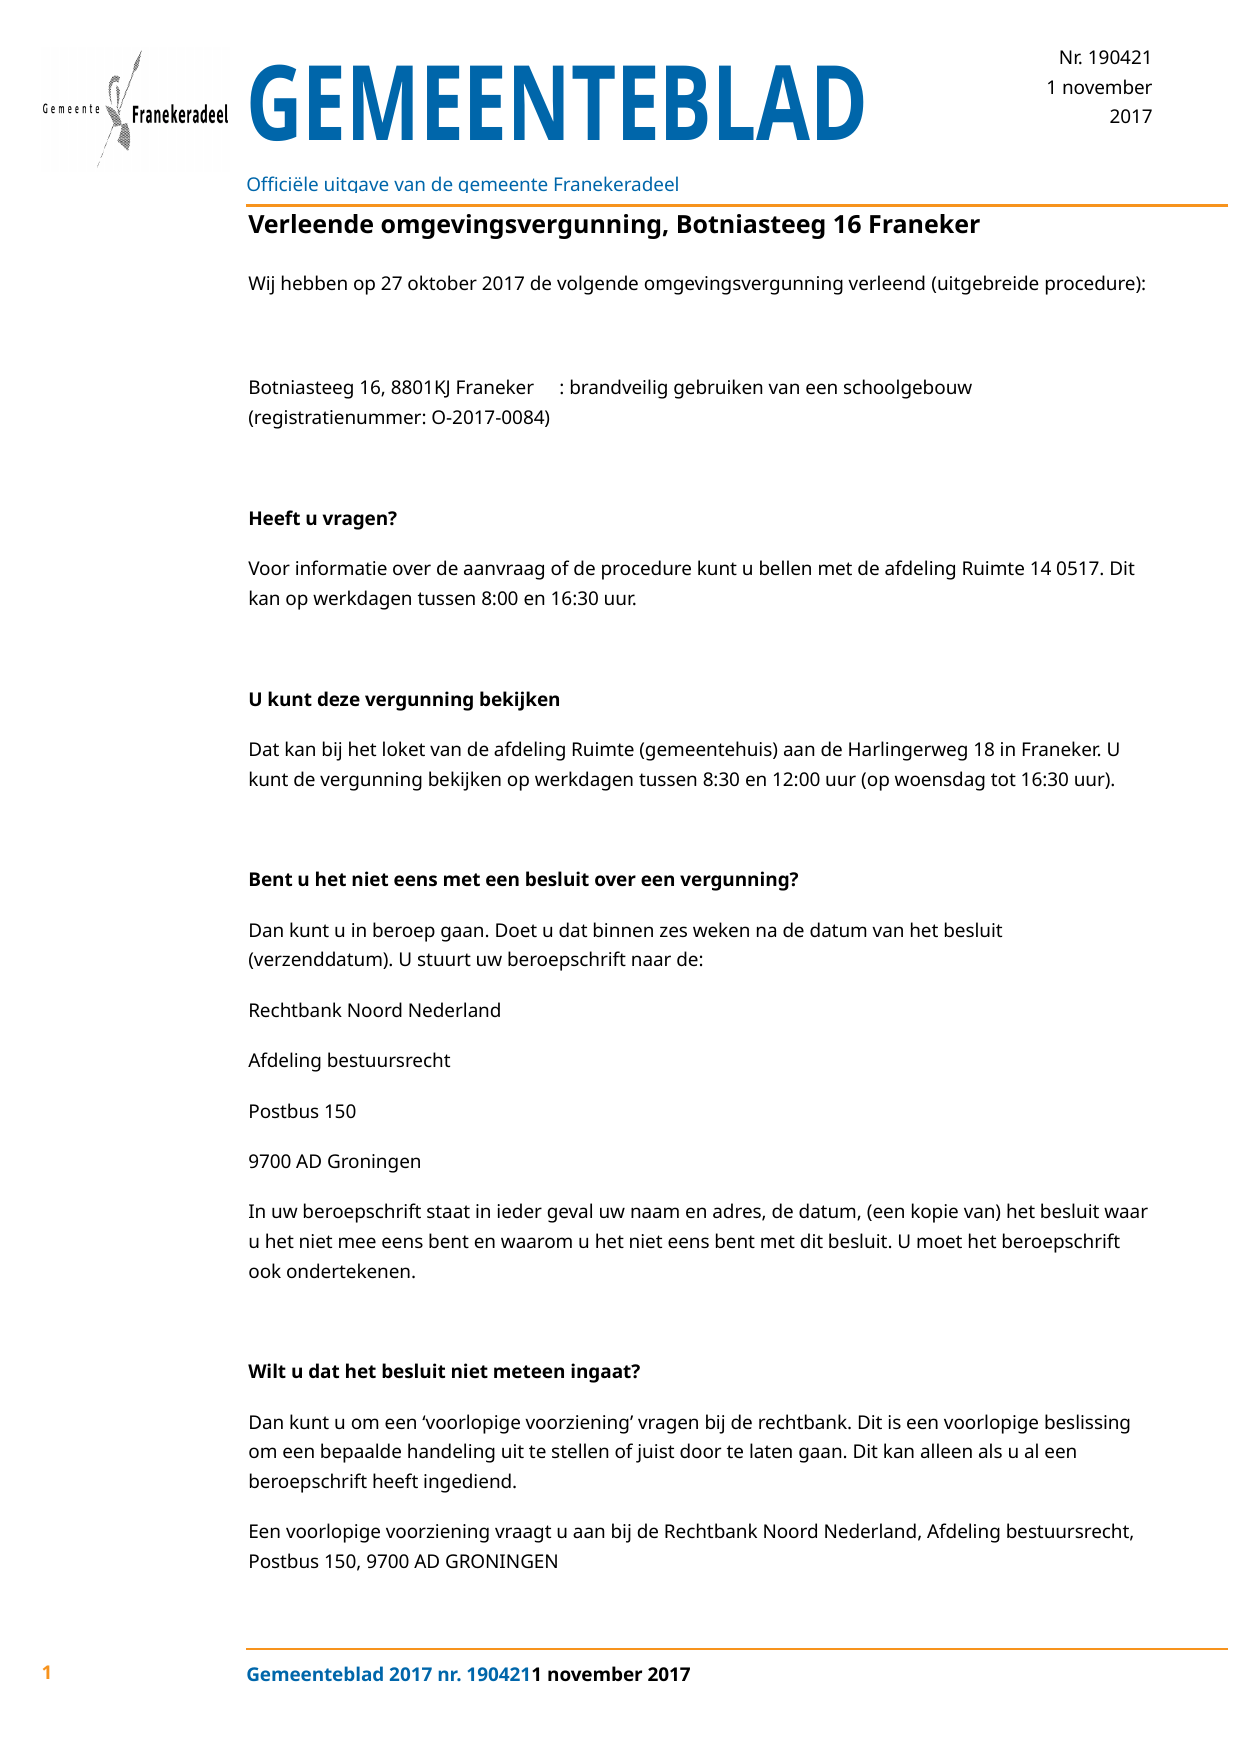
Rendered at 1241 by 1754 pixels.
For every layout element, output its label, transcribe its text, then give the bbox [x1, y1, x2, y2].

text Dan kunt u in beroep gaan. Doet u dat binnen zes weken na de datum van het besluit (verzenddatum). U stuurt uw beroepschrift naar de: [248, 917, 1152, 972]
text Wij hebben op 27 oktober 2017 de volgende omgevingsvergunning verleend (uitgebreide procedure): [248, 270, 1152, 296]
text Postbus 150 [248, 1098, 1152, 1124]
text Botniasteeg 16, 8801KJ Franeker : brandveilig gebruiken van een schoolgebouw (registratienummer: O-2017-0084) [248, 371, 1152, 430]
text Bent u het niet eens met een besluit over een vergunning? [248, 867, 1152, 892]
text Een voorlopige voorziening vraagt u aan bij de Rechtbank Noord Nederland, Afdeling bestuursrecht, Postbus 150, 9700 AD GRONINGEN [248, 1519, 1152, 1574]
text Verleende omgevingsvergunning, Botniasteeg 16 Franeker [248, 207, 1152, 241]
text Rechtbank Noord Nederland [248, 997, 1152, 1023]
text Voor informatie over de aanvraag of de procedure kunt u bellen met de afdeling Ruimte 14 0517. Dit kan op werkdagen tussen 8:00 en 16:30 uur. [248, 555, 1152, 611]
text Dat kan bij het loket van de afdeling Ruimte (gemeentehuis) aan de Harlingerweg 18 in Franeker. U kunt de vergunning bekijken op werkdagen tussen 8:30 en 12:00 uur (op woensdag tot 16:30 uur). [248, 736, 1152, 792]
text Afdeling bestuursrecht [248, 1047, 1152, 1073]
picture [41, 47, 231, 172]
text Wilt u dat het besluit niet meteen ingaat? [248, 1359, 1152, 1384]
text Heeft u vragen? [248, 505, 1152, 531]
text Dan kunt u om een ‘voorlopige voorziening’ vragen bij de rechtbank. Dit is een voorlopige beslissing om een bepaalde handeling uit te stellen of juist door te laten gaan. Dit kan alleen als u al een beroepschrift heeft ingediend. [248, 1409, 1152, 1494]
text In uw beroepschrift staat in ieder geval uw naam en adres, de datum, (een kopie van) het besluit waar u het niet mee eens bent en waarom u het niet eens bent met dit besluit. U moet het beroepschrift ook ondertekenen. [248, 1199, 1152, 1284]
text U kunt deze vergunning bekijken [248, 686, 1152, 712]
text 9700 AD Groningen [248, 1148, 1152, 1174]
